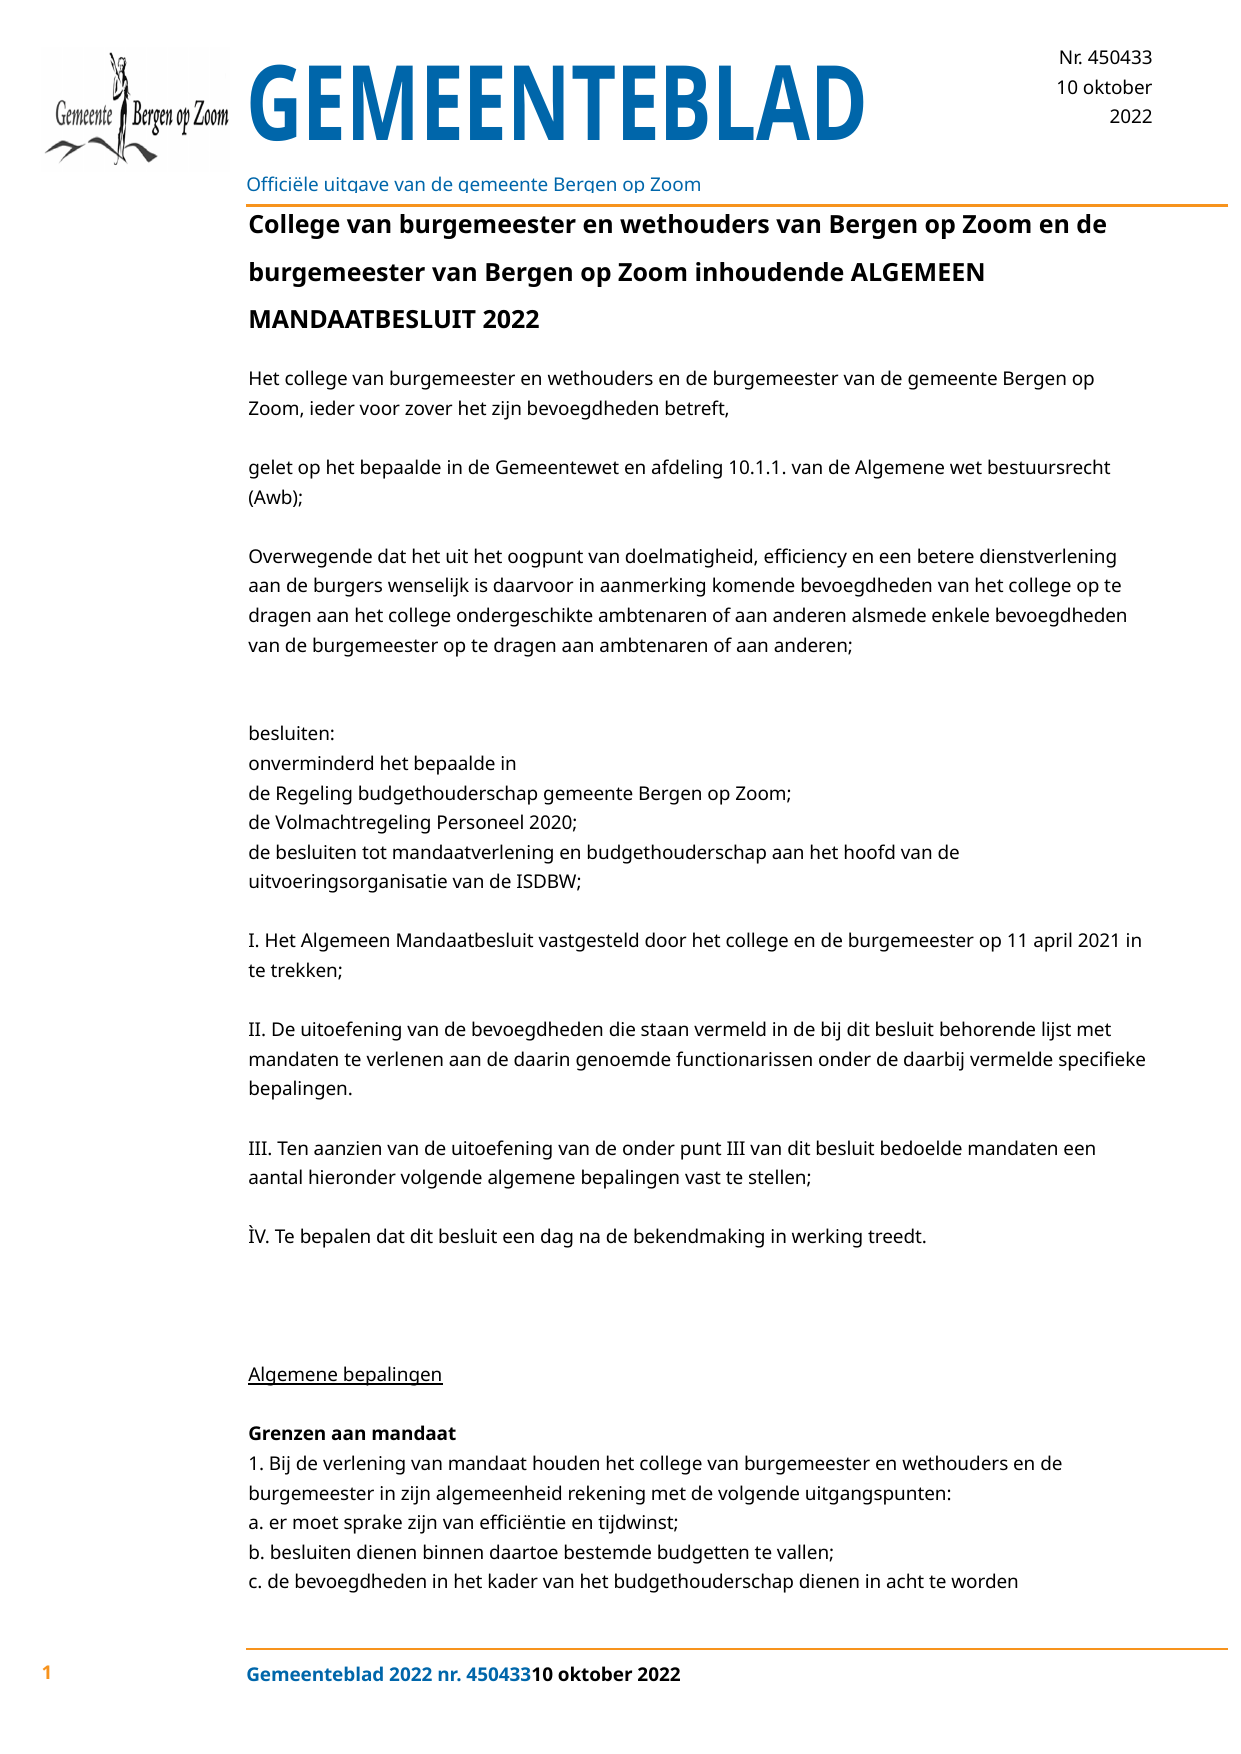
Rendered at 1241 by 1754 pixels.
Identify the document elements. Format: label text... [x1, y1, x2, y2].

text II. De uitoefening van de bevoegdheden die staan vermeld in de bij dit besluit behorende lijst met mandaten te verlenen aan de daarin genoemde functionarissen onder de daarbij vermelde specifieke bepalingen. [248, 1016, 1152, 1101]
text III. Ten aanzien van de uitoefening van de onder punt III van dit besluit bedoelde mandaten een aantal hieronder volgende algemene bepalingen vast te stellen; [248, 1135, 1152, 1190]
text de besluiten tot mandaatverlening en budgethouderschap aan het hoofd van de uitvoeringsorganisatie van de ISDBW; [248, 839, 1152, 894]
text de Volmachtregeling Personeel 2020; [248, 809, 1152, 835]
text Algemene bepalingen [248, 1361, 1152, 1387]
text I. Het Algemeen Mandaatbesluit vastgesteld door het college en de burgemeester op 11 april 2021 in te trekken; [248, 928, 1152, 983]
text gelet op het bepaalde in de Gemeentewet en afdeling 10.1.1. van de Algemene wet bestuursrecht [248, 454, 1152, 480]
text College van burgemeester en wethouders van Bergen op Zoom en de burgemeester van Bergen op Zoom inhoudende ALGEMEEN MANDAATBESLUIT 2022 [248, 207, 1152, 336]
text de Regeling budgethouderschap gemeente Bergen op Zoom; [248, 780, 1152, 805]
text onverminderd het bepaalde in [248, 750, 1152, 776]
text besluiten: [248, 721, 1152, 746]
text 1. Bij de verlening van mandaat houden het college van burgemeester en wethouders en de burgemeester in zijn algemeenheid rekening met de volgende uitgangspunten: [248, 1450, 1152, 1506]
text (Awb); [248, 484, 1152, 509]
text Overwegende dat het uit het oogpunt van doelmatigheid, efficiency en een betere dienstverlening aan de burgers wenselijk is daarvoor in aanmerking komende bevoegdheden van het college op te dragen aan het college ondergeschikte ambtenaren of aan anderen alsmede enkele bevoegdheden van de burgemeester op te dragen aan ambtenaren of aan anderen; [248, 543, 1152, 657]
text a. er moet sprake zijn van efficiëntie en tijdwinst; [248, 1509, 1152, 1535]
text Grenzen aan mandaat [248, 1421, 1152, 1446]
text b. besluiten dienen binnen daartoe bestemde budgetten te vallen; [248, 1539, 1152, 1565]
text c. de bevoegdheden in het kader van het budgethouderschap dienen in acht te worden [248, 1568, 1152, 1594]
text ÌV. Te bepalen dat dit besluit een dag na de bekendmaking in werking treedt. [248, 1223, 1152, 1249]
picture [41, 47, 231, 172]
text Het college van burgemeester en wethouders en de burgemeester van de gemeente Bergen op Zoom, ieder voor zover het zijn bevoegdheden betreft, [248, 366, 1152, 421]
